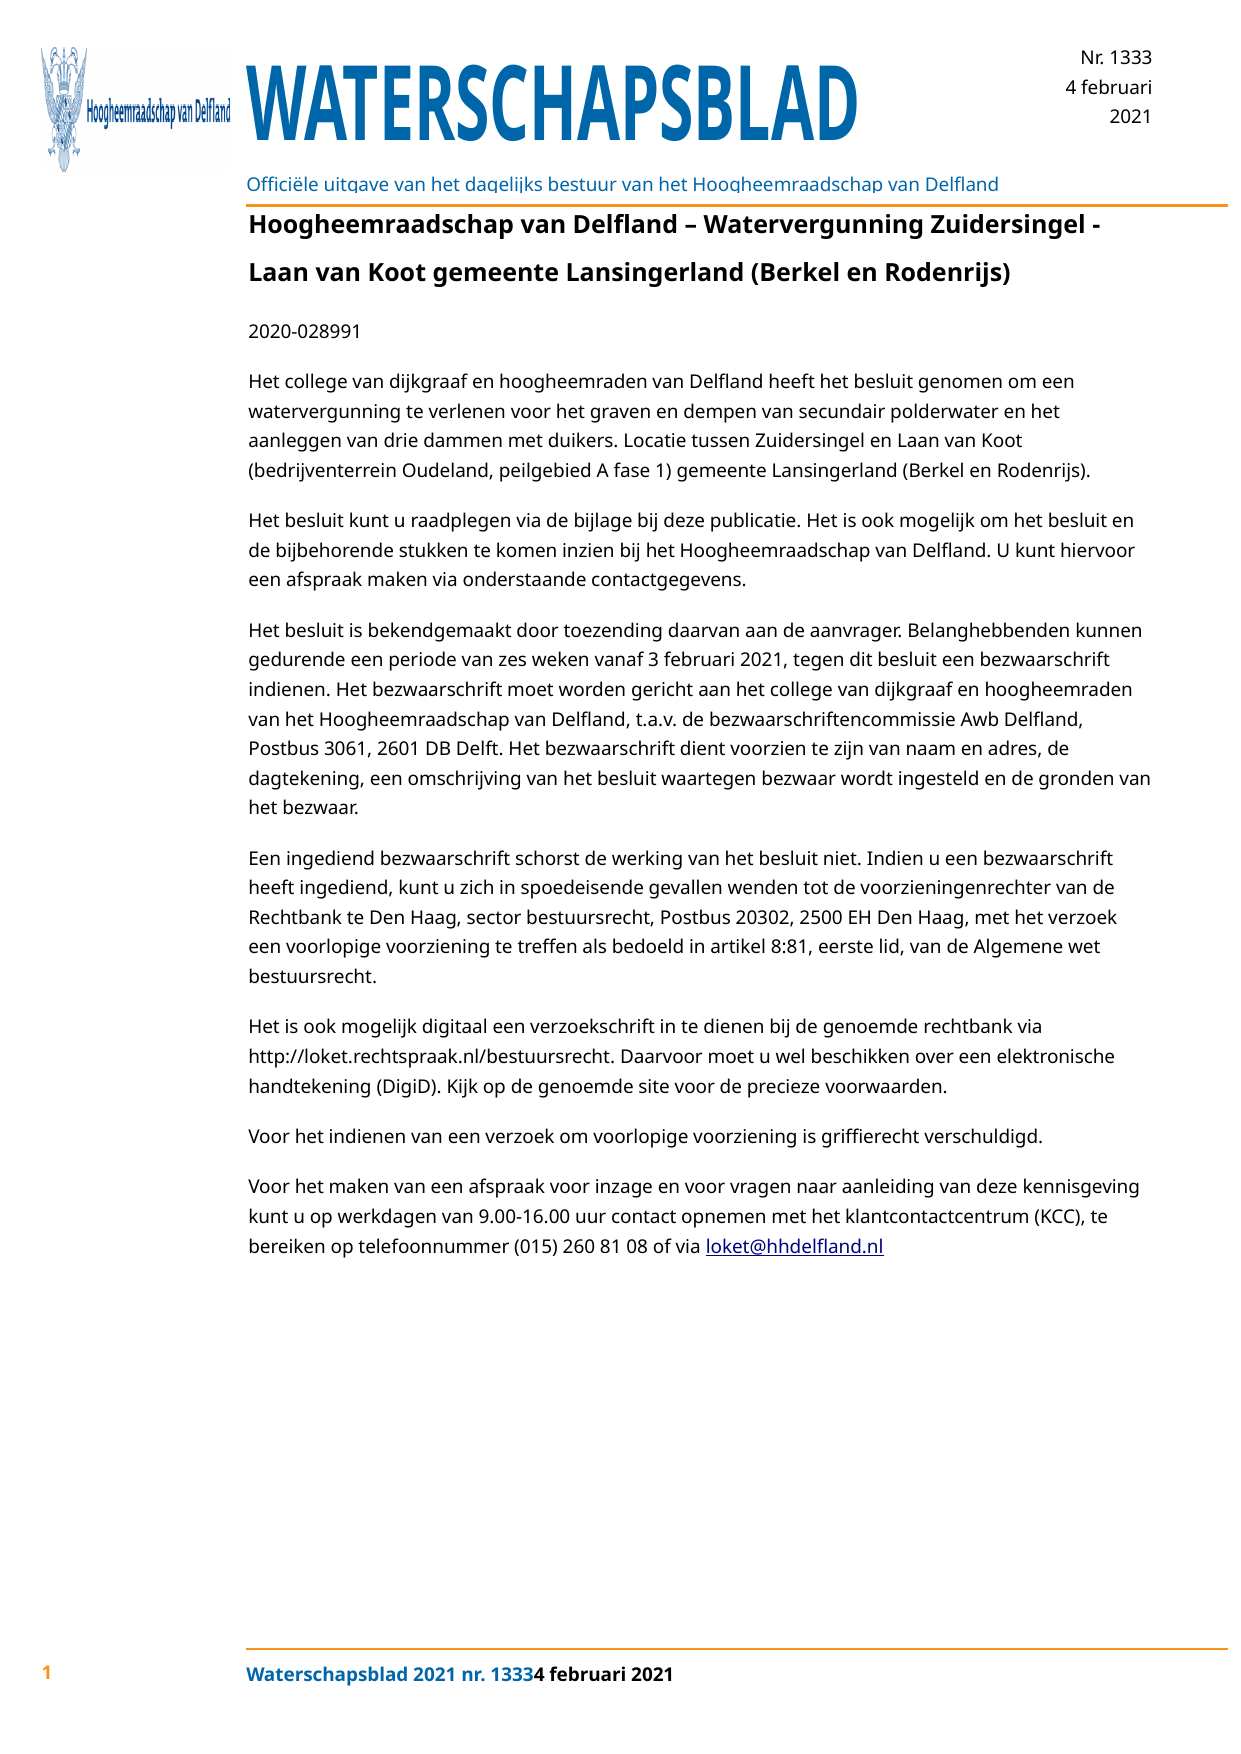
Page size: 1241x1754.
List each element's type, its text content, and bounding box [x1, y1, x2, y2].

picture [41, 47, 231, 172]
text Voor het indienen van een verzoek om voorlopige voorziening is griffierecht verschuldigd. [248, 1123, 1152, 1149]
text Hoogheemraadschap van Delfland – Watervergunning Zuidersingel -Laan van Koot gemeente Lansingerland (Berkel en Rodenrijs) [248, 207, 1152, 288]
text Het besluit kunt u raadplegen via de bijlage bij deze publicatie. Het is ook mogelijk om het besluit en de bijbehorende stukken te komen inzien bij het Hoogheemraadschap van Delfland. U kunt hiervoor een afspraak maken via onderstaande contactgegevens. [248, 507, 1152, 592]
text 2020-028991 [248, 318, 1152, 344]
text Het college van dijkgraaf en hoogheemraden van Delfland heeft het besluit genomen om een watervergunning te verlenen voor het graven en dempen van secundair polderwater en het aanleggen van drie dammen met duikers. Locatie tussen Zuidersingel en Laan van Koot (bedrijventerrein Oudeland, peilgebied A fase 1) gemeente Lansingerland (Berkel en Rodenrijs). [248, 368, 1152, 483]
text Het is ook mogelijk digitaal een verzoekschrift in te dienen bij de genoemde rechtbank via http://loket.rechtspraak.nl/bestuursrecht. Daarvoor moet u wel beschikken over een elektronische handtekening (DigiD). Kijk op de genoemde site voor de precieze voorwaarden. [248, 1014, 1152, 1099]
text Een ingediend bezwaarschrift schorst de werking van het besluit niet. Indien u een bezwaarschrift heeft ingediend, kunt u zich in spoedeisende gevallen wenden tot de voorzieningenrechter van de Rechtbank te Den Haag, sector bestuursrecht, Postbus 20302, 2500 EH Den Haag, met het verzoek een voorlopige voorziening te treffen als bedoeld in artikel 8:81, eerste lid, van de Algemene wet bestuursrecht. [248, 845, 1152, 989]
text Voor het maken van een afspraak voor inzage en voor vragen naar aanleiding van deze kennisgeving kunt u op werkdagen van 9.00-16.00 uur contact opnemen met het klantcontactcentrum (KCC), te bereiken op telefoonnummer (015) 260 81 08 of via loket@hhdelfland.nl [248, 1174, 1152, 1259]
text Het besluit is bekendgemaakt door toezending daarvan aan de aanvrager. Belanghebbenden kunnen gedurende een periode van zes weken vanaf 3 februari 2021, tegen dit besluit een bezwaarschrift indienen. Het bezwaarschrift moet worden gericht aan het college van dijkgraaf en hoogheemraden van het Hoogheemraadschap van Delfland, t.a.v. de bezwaarschriftencommissie Awb Delfland, Postbus 3061, 2601 DB Delft. Het bezwaarschrift dient voorzien te zijn van naam en adres, de dagtekening, een omschrijving van het besluit waartegen bezwaar wordt ingesteld en de gronden van het bezwaar. [248, 617, 1152, 820]
